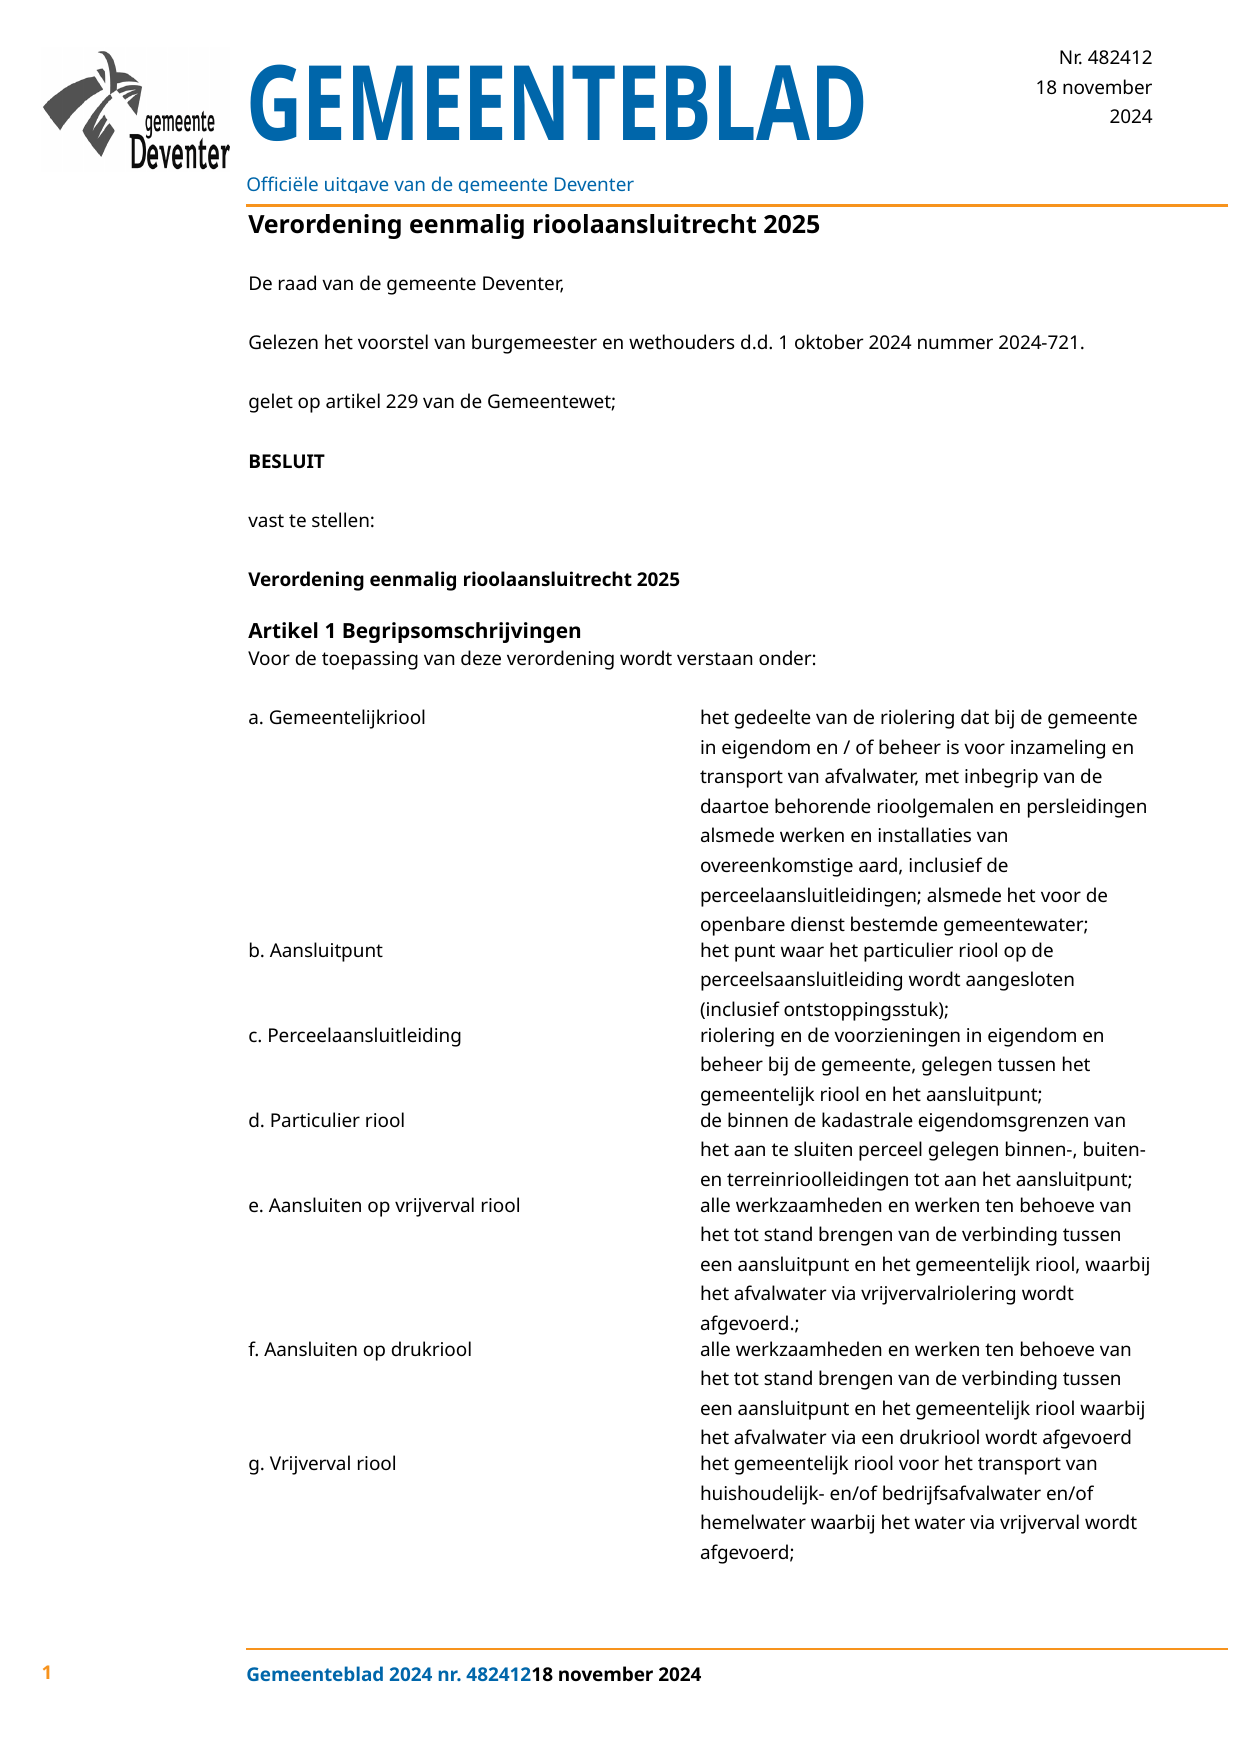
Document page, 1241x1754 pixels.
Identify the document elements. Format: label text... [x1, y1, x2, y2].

picture [41, 47, 231, 172]
table_cell d. Particulier riool [248, 1107, 700, 1192]
table_cell het gemeentelijk riool voor het transport van huishoudelijk- en/of bedrijfsafvalwater en/of hemelwater waarbij het water via vrijverval wordt afgevoerd; [700, 1450, 1152, 1565]
table_cell b. Aansluitpunt [248, 937, 700, 1022]
text BESLUIT [248, 448, 1152, 473]
table_header a. Gemeentelijkriool [248, 704, 700, 937]
table_cell riolering en de voorzieningen in eigendom en beheer bij de gemeente, gelegen tussen het gemeentelijk riool en het aansluitpunt; [700, 1022, 1152, 1107]
table_cell c. Perceelaansluitleiding [248, 1022, 700, 1107]
text Verordening eenmalig rioolaansluitrecht 2025 [248, 207, 1152, 241]
table_cell de binnen de kadastrale eigendomsgrenzen van het aan te sluiten perceel gelegen binnen-, buiten- en terreinrioolleidingen tot aan het aansluitpunt; [700, 1107, 1152, 1192]
text De raad van de gemeente Deventer, [248, 270, 1152, 296]
text vast te stellen: [248, 507, 1152, 533]
table_cell g. Vrijverval riool [248, 1450, 700, 1565]
table_cell alle werkzaamheden en werken ten behoeve van het tot stand brengen van de verbinding tussen een aansluitpunt en het gemeentelijk riool waarbij het afvalwater via een drukriool wordt afgevoerd [700, 1336, 1152, 1450]
table_cell e. Aansluiten op vrijverval riool [248, 1192, 700, 1336]
table_cell f. Aansluiten op drukriool [248, 1336, 700, 1450]
table_cell het punt waar het particulier riool op de perceelsaansluitleiding wordt aangesloten (inclusief ontstoppingsstuk); [700, 937, 1152, 1022]
text Artikel 1 Begripsomschrijvingen [248, 617, 1152, 645]
table_cell alle werkzaamheden en werken ten behoeve van het tot stand brengen van de verbinding tussen een aansluitpunt en het gemeentelijk riool, waarbij het afvalwater via vrijvervalriolering wordt afgevoerd.; [700, 1192, 1152, 1336]
text Verordening eenmalig rioolaansluitrecht 2025 [248, 566, 1152, 592]
text Voor de toepassing van deze verordening wordt verstaan onder: [248, 645, 1152, 671]
text Gelezen het voorstel van burgemeester en wethouders d.d. 1 oktober 2024 nummer 2024-721. [248, 329, 1152, 355]
table_header het gedeelte van de riolering dat bij de gemeente in eigendom en / of beheer is voor inzameling en transport van afvalwater, met inbegrip van de daartoe behorende rioolgemalen en persleidingen alsmede werken en installaties van overeenkomstige aard, inclusief de perceelaansluitleidingen; alsmede het voor de openbare dienst bestemde gemeentewater; [700, 704, 1152, 937]
text gelet op artikel 229 van de Gemeentewet; [248, 389, 1152, 414]
